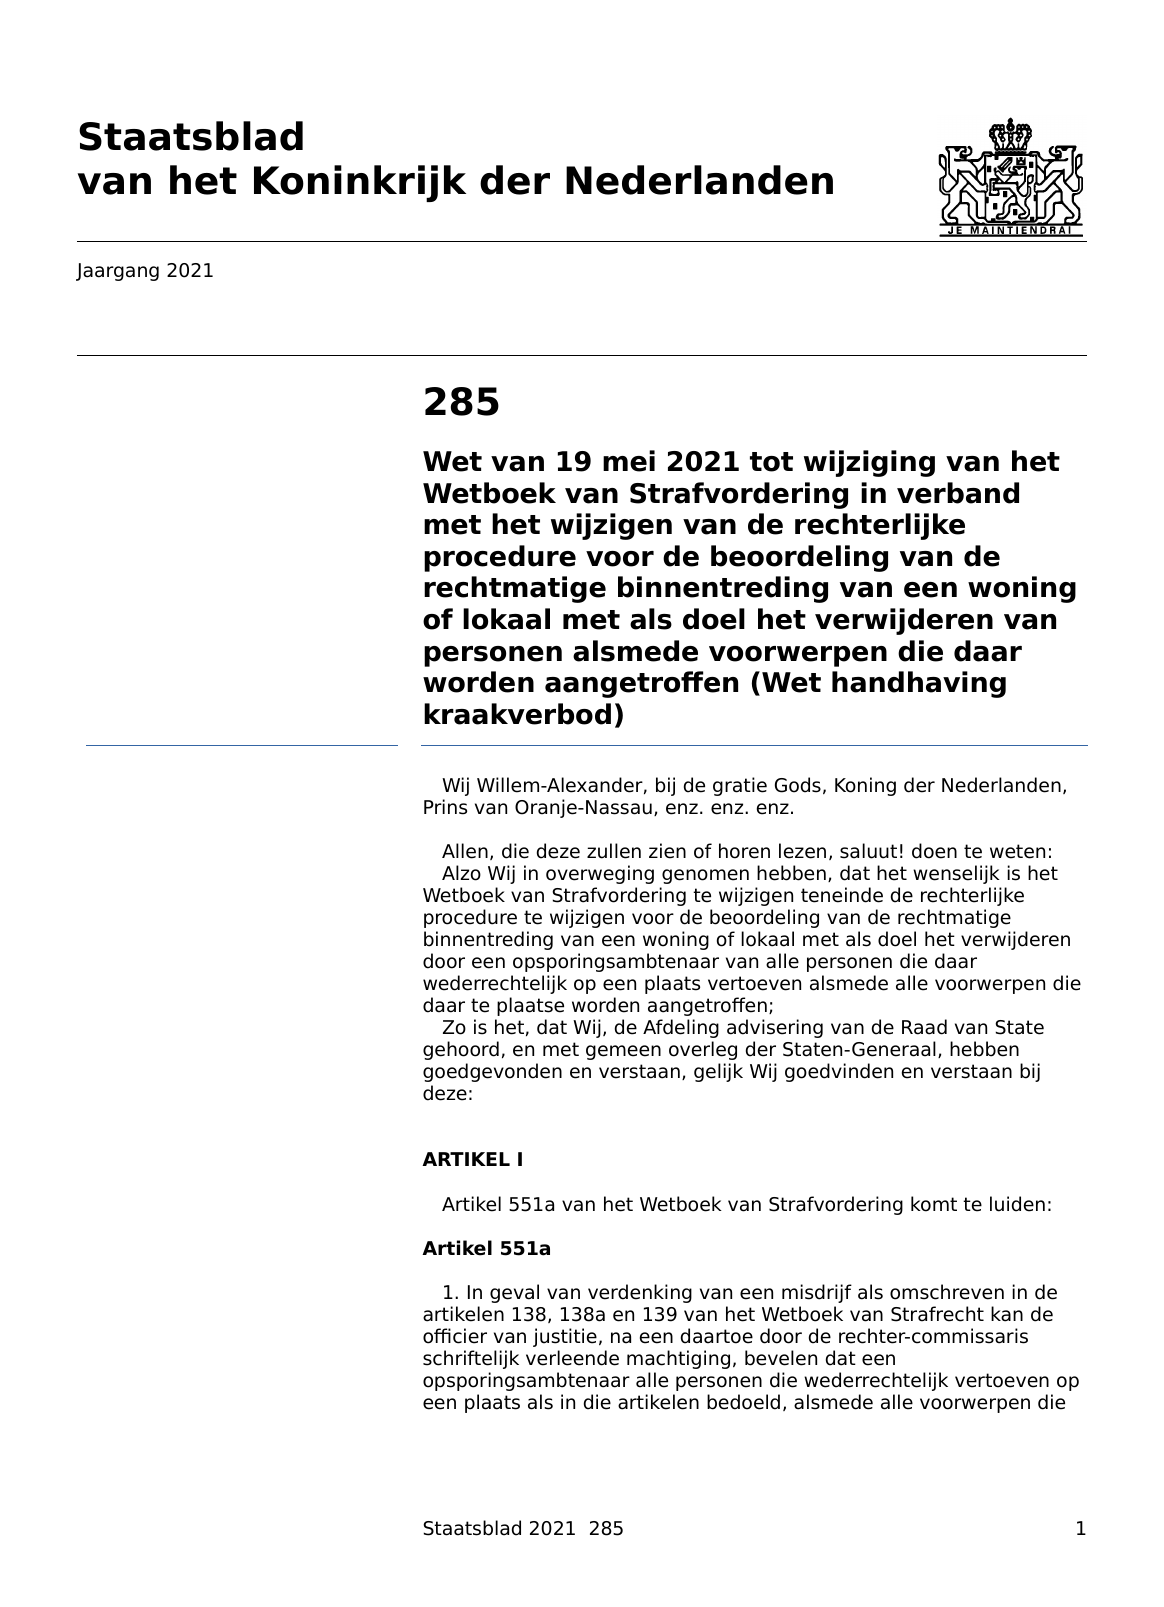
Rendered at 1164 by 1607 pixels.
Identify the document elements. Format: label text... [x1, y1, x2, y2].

table_header [886, 100, 1087, 241]
text Zo is het, dat Wij, de Afdeling advisering van de Raad van State gehoord, en met gemeen overleg der Staten-Generaal, hebben goedgevonden en verstaan, gelijk Wij goedvinden en verstaan bij deze: [422, 1017, 1087, 1105]
text Artikel 551a van het Wetboek van Strafvordering komt te luiden: [422, 1193, 1087, 1215]
text Wij Willem-Alexander, bij de gratie Gods, Koning der Nederlanden, Prins van Oranje-Nassau, enz. enz. enz. [422, 775, 1087, 819]
table_header Staatsblad van het Koninkrijk der Nederlanden [77, 100, 886, 241]
picture [936, 115, 1087, 240]
table_cell Jaargang 2021 [77, 242, 1087, 355]
text 1. In geval van verdenking van een misdrijf als omschreven in de artikelen 138, 138a en 139 van het Wetboek van Strafrecht kan de officier van justitie, na een daartoe door de rechter-commissaris schriftelijk verleende machtiging, bevelen dat een opsporingsambtenaar alle personen die wederrechtelijk vertoeven op een plaats als in die artikelen bedoeld, alsmede alle voorwerpen die [422, 1282, 1087, 1414]
text Alzo Wij in overweging genomen hebben, dat het wenselijk is het Wetboek van Strafvordering te wijzigen teneinde de rechterlijke procedure te wijzigen voor de beoordeling van de rechtmatige binnentreding van een woning of lokaal met als doel het verwijderen door een opsporingsambtenaar van alle personen die daar wederrechtelijk op een plaats vertoeven alsmede alle voorwerpen die daar te plaatse worden aangetroffen; [422, 863, 1087, 1017]
subtitle 285 [422, 381, 1087, 424]
subtitle Artikel 551a [422, 1238, 1087, 1259]
text Allen, die deze zullen zien of horen lezen, saluut! doen te weten: [422, 841, 1087, 863]
subtitle ARTIKEL I [422, 1149, 1087, 1171]
text Wet van 19 mei 2021 tot wijziging van het Wetboek van Strafvordering in verband met het wijzigen van de rechterlijke procedure voor de beoordeling van de rechtmatige binnentreding van een woning of lokaal met als doel het verwijderen van personen alsmede voorwerpen die daar worden aangetroffen (Wet handhaving kraakverbod) [422, 447, 1087, 731]
